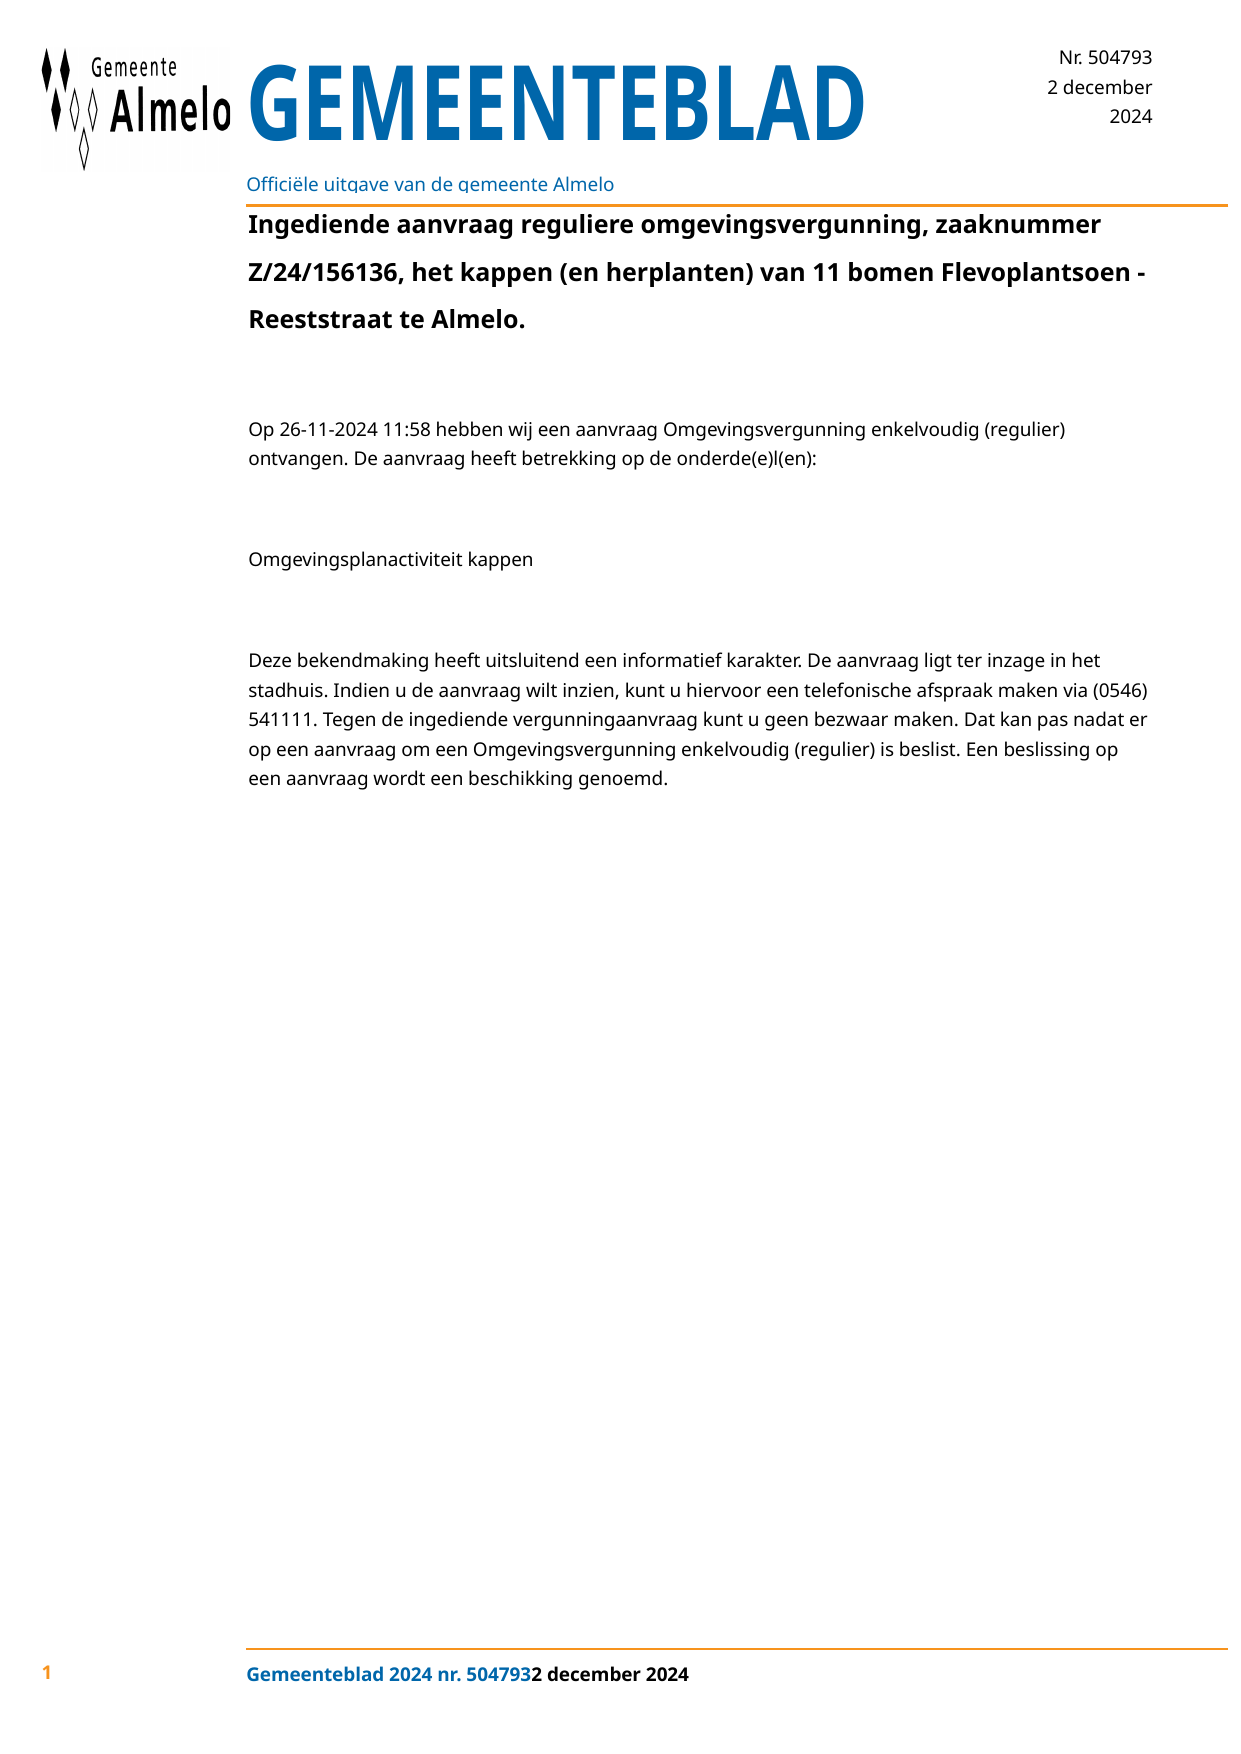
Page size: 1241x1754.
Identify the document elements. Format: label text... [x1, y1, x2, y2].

text Ingediende aanvraag reguliere omgevingsvergunning, zaaknummer Z/24/156136, het kappen (en herplanten) van 11 bomen Flevoplantsoen - Reeststraat te Almelo. [248, 207, 1152, 336]
text Omgevingsplanactiviteit kappen [248, 546, 1152, 572]
text Deze bekendmaking heeft uitsluitend een informatief karakter. De aanvraag ligt ter inzage in het stadhuis. Indien u de aanvraag wilt inzien, kunt u hiervoor een telefonische afspraak maken via (0546) 541111. Tegen de ingediende vergunningaanvraag kunt u geen bezwaar maken. Dat kan pas nadat er op een aanvraag om een Omgevingsvergunning enkelvoudig (regulier) is beslist. Een beslissing op een aanvraag wordt een beschikking genoemd. [248, 647, 1152, 791]
picture [41, 47, 231, 172]
text Op 26-11-2024 11:58 hebben wij een aanvraag Omgevingsvergunning enkelvoudig (regulier) ontvangen. De aanvraag heeft betrekking op de onderde(e)l(en): [248, 416, 1152, 471]
